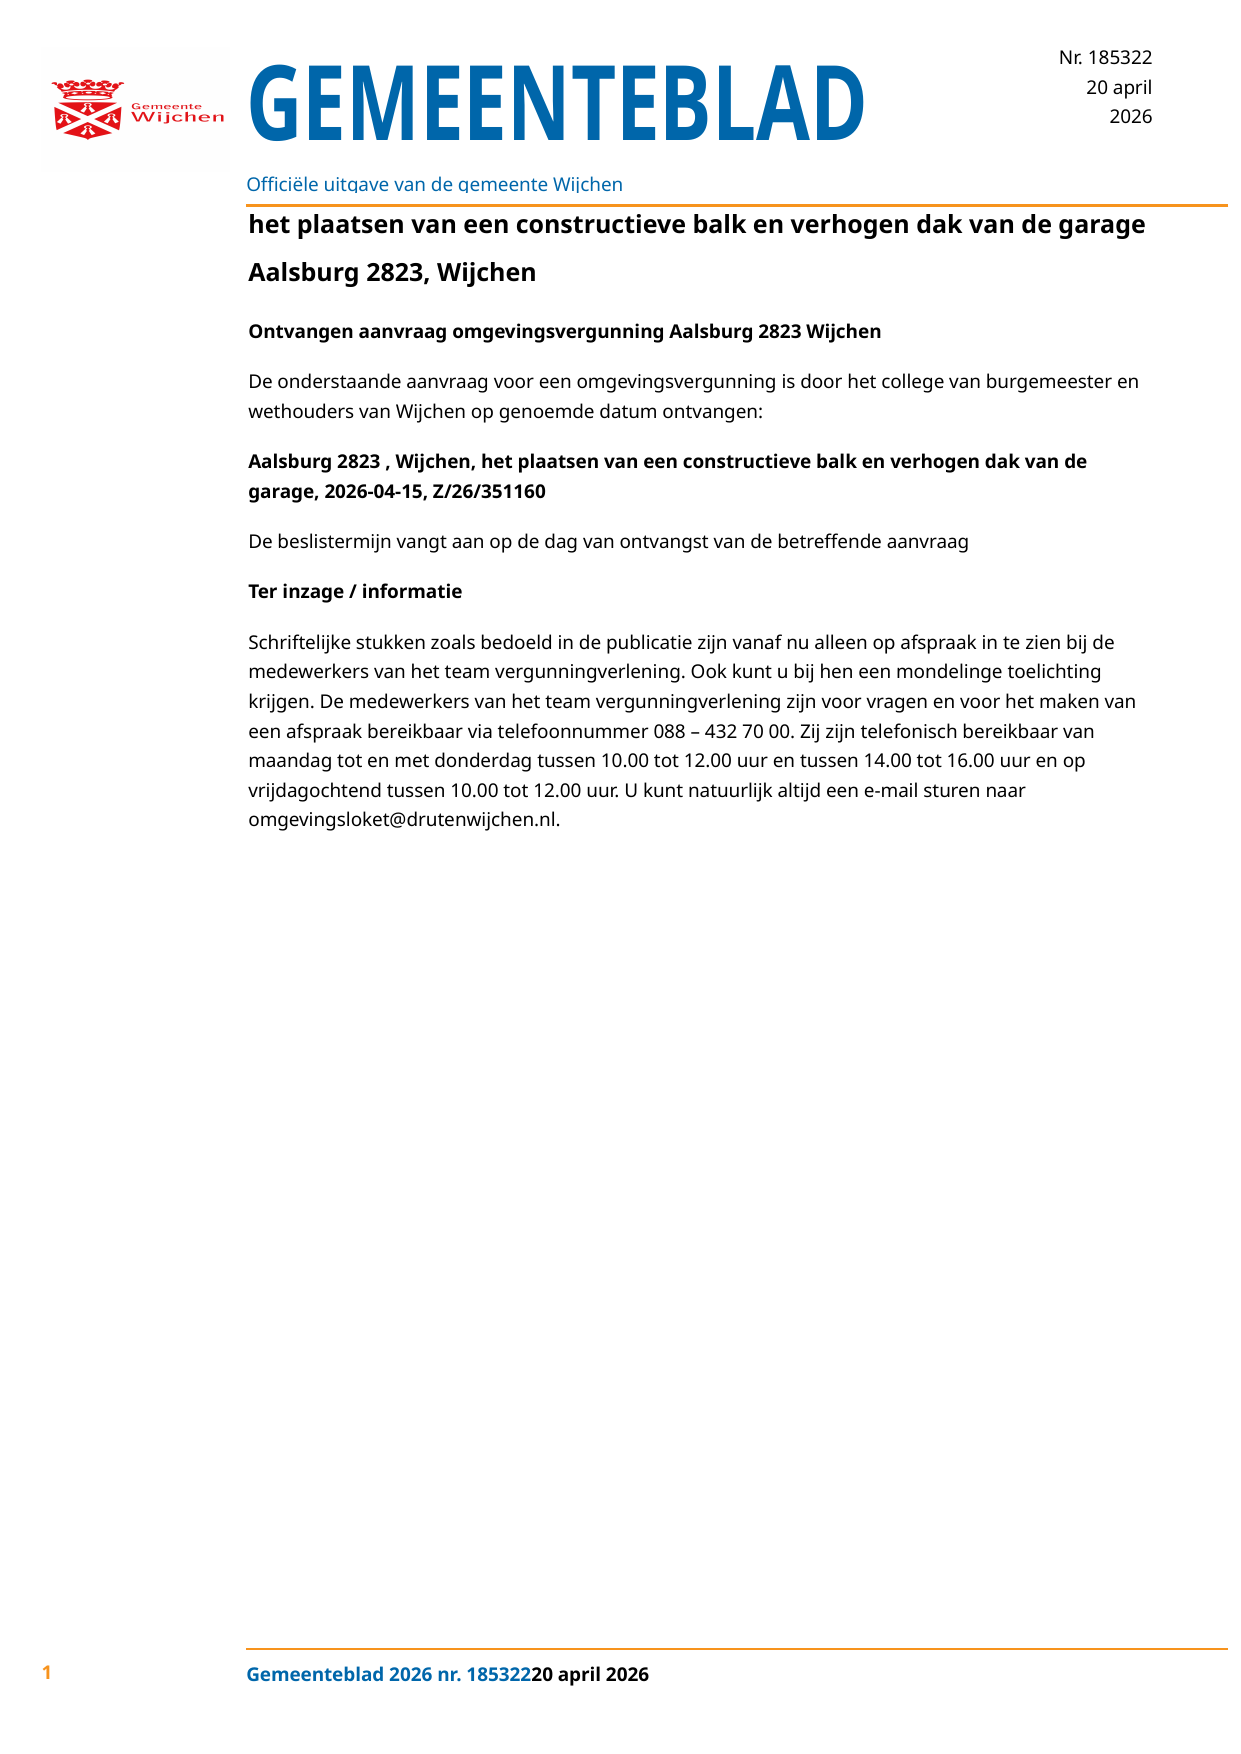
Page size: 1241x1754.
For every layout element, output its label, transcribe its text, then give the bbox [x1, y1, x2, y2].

text het plaatsen van een constructieve balk en verhogen dak van de garage Aalsburg 2823, Wijchen [248, 207, 1152, 288]
picture [41, 47, 231, 172]
text Ter inzage / informatie [248, 579, 1152, 604]
text De onderstaande aanvraag voor een omgevingsvergunning is door het college van burgemeester en wethouders van Wijchen op genoemde datum ontvangen: [248, 368, 1152, 424]
text Schriftelijke stukken zoals bedoeld in de publicatie zijn vanaf nu alleen op afspraak in te zien bij de medewerkers van het team vergunningverlening. Ook kunt u bij hen een mondelinge toelichting krijgen. De medewerkers van het team vergunningverlening zijn voor vragen en voor het maken van een afspraak bereikbaar via telefoonnummer 088 – 432 70 00. Zij zijn telefonisch bereikbaar van maandag tot en met donderdag tussen 10.00 tot 12.00 uur en tussen 14.00 tot 16.00 uur en op vrijdagochtend tussen 10.00 tot 12.00 uur. U kunt natuurlijk altijd een e-mail sturen naar omgevingsloket@drutenwijchen.nl. [248, 629, 1152, 832]
text Ontvangen aanvraag omgevingsvergunning Aalsburg 2823 Wijchen [248, 318, 1152, 344]
text Aalsburg 2823 , Wijchen, het plaatsen van een constructieve balk en verhogen dak van de garage, 2026-04-15, Z/26/351160 [248, 448, 1152, 504]
text De beslistermijn vangt aan op de dag van ontvangst van de betreffende aanvraag [248, 528, 1152, 554]
